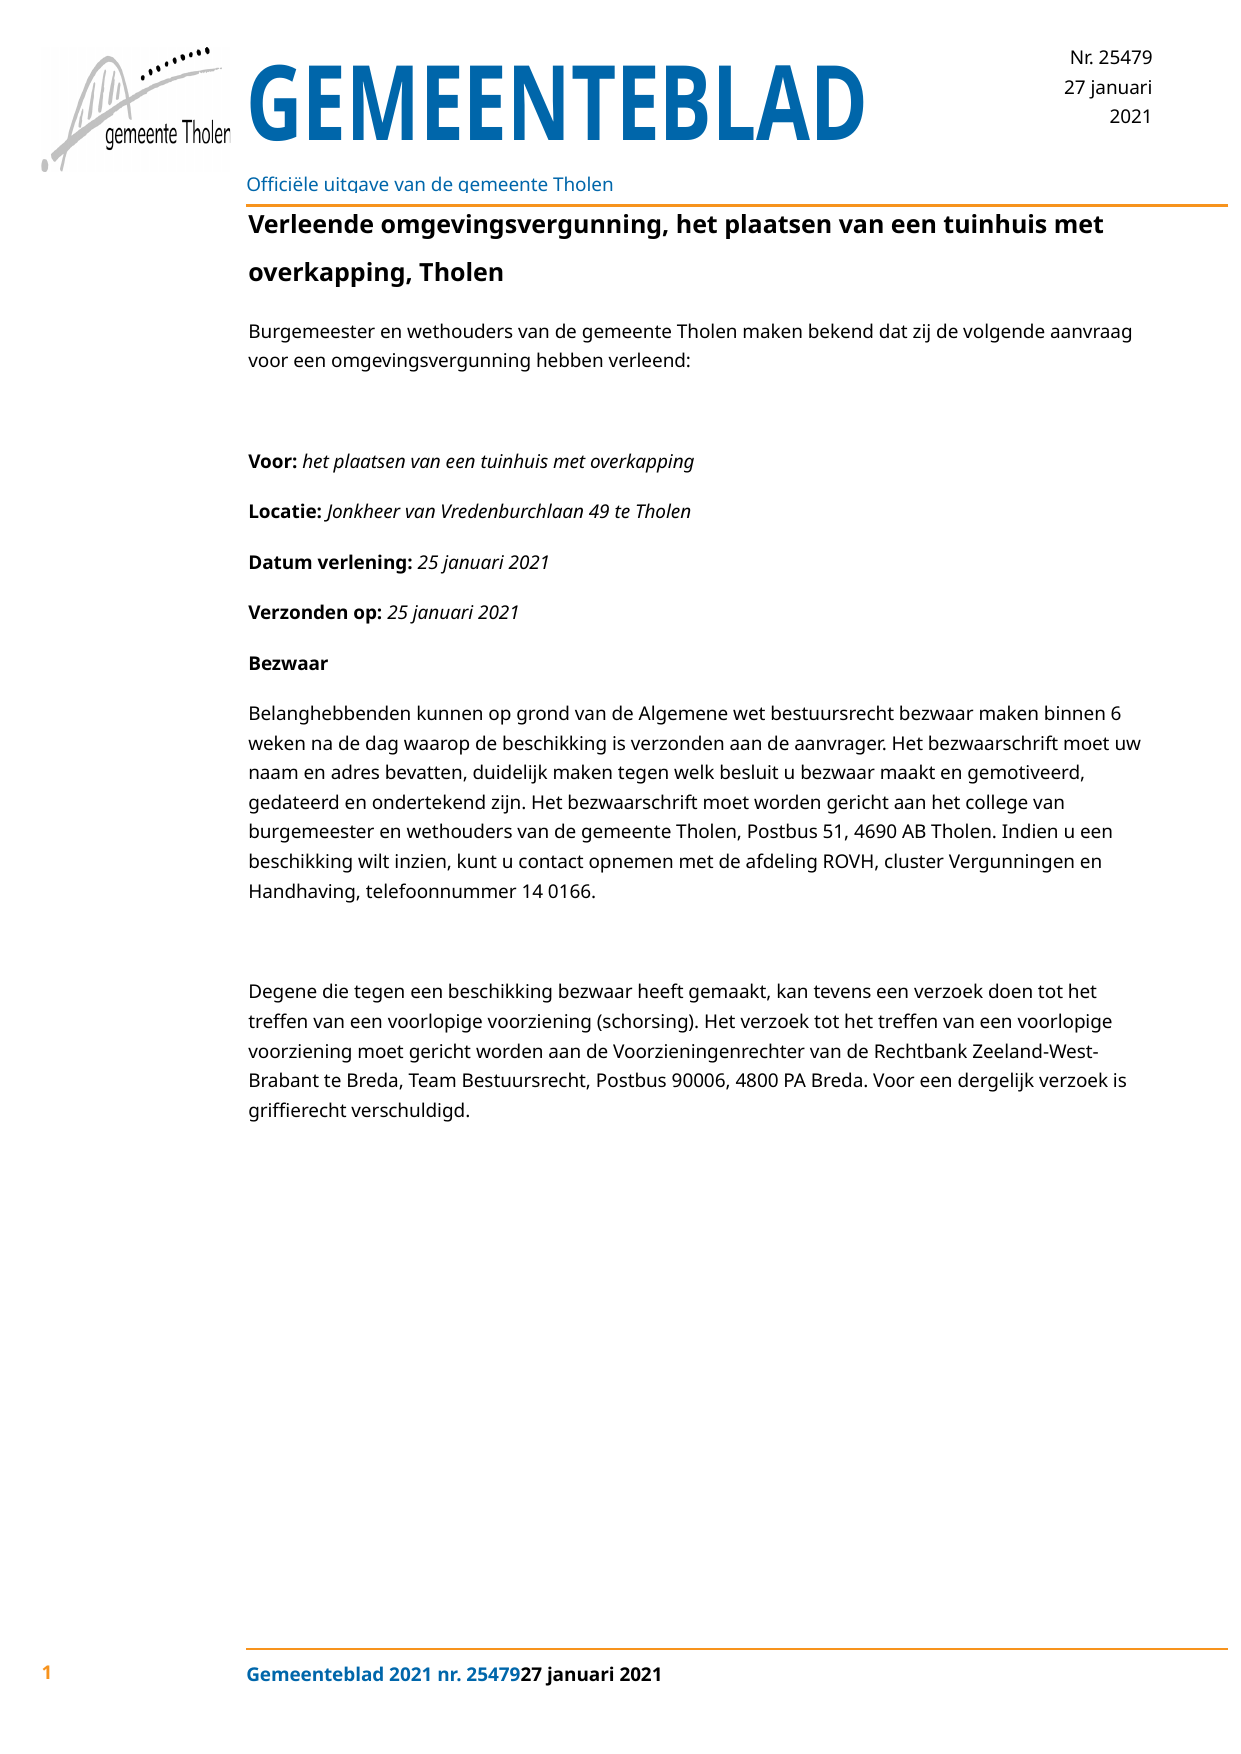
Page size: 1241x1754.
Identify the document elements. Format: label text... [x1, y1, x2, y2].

text Locatie: Jonkheer van Vredenburchlaan 49 te Tholen [248, 499, 1152, 524]
text Datum verlening: 25 januari 2021 [248, 549, 1152, 575]
text Bezwaar [248, 650, 1152, 676]
picture [41, 47, 231, 172]
text Belanghebbenden kunnen op grond van de Algemene wet bestuursrecht bezwaar maken binnen 6 weken na de dag waarop de beschikking is verzonden aan de aanvrager. Het bezwaarschrift moet uw naam en adres bevatten, duidelijk maken tegen welk besluit u bezwaar maakt en gemotiveerd, gedateerd en ondertekend zijn. Het bezwaarschrift moet worden gericht aan het college van burgemeester en wethouders van de gemeente Tholen, Postbus 51, 4690 AB Tholen. Indien u een beschikking wilt inzien, kunt u contact opnemen met de afdeling ROVH, cluster Vergunningen en Handhaving, telefoonnummer 14 0166. [248, 700, 1152, 904]
text Degene die tegen een beschikking bezwaar heeft gemaakt, kan tevens een verzoek doen tot het treffen van een voorlopige voorziening (schorsing). Het verzoek tot het treffen van een voorlopige voorziening moet gericht worden aan de Voorzieningenrechter van de Rechtbank Zeeland-West-Brabant te Breda, Team Bestuursrecht, Postbus 90006, 4800 PA Breda. Voor een dergelijk verzoek is griffierecht verschuldigd. [248, 979, 1152, 1123]
text Verzonden op: 25 januari 2021 [248, 599, 1152, 625]
text Burgemeester en wethouders van de gemeente Tholen maken bekend dat zij de volgende aanvraag voor een omgevingsvergunning hebben verleend: [248, 318, 1152, 373]
text Voor: het plaatsen van een tuinhuis met overkapping [248, 448, 1152, 474]
text Verleende omgevingsvergunning, het plaatsen van een tuinhuis met overkapping, Tholen [248, 207, 1152, 288]
